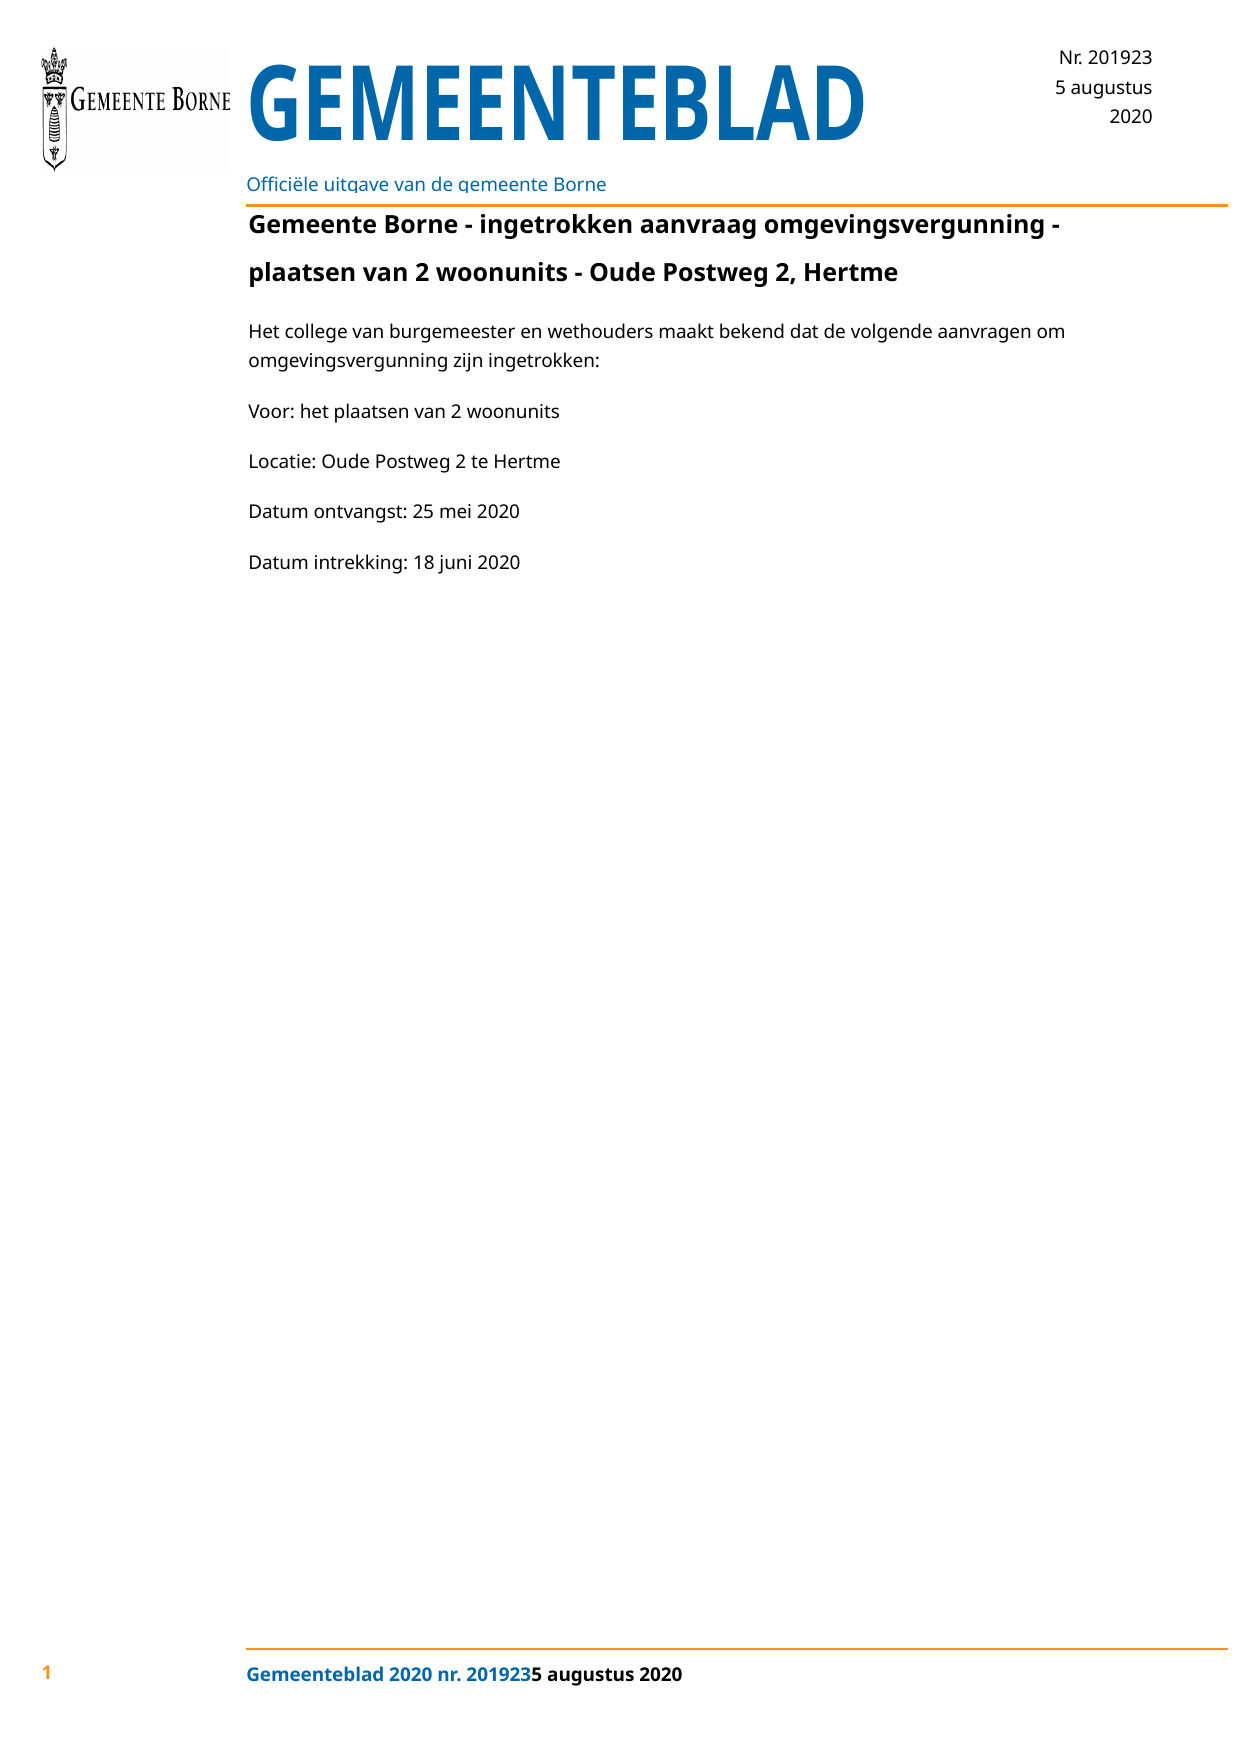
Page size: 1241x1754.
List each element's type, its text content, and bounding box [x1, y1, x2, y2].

text Datum intrekking: 18 juni 2020 [248, 549, 1152, 575]
text Datum ontvangst: 25 mei 2020 [248, 499, 1152, 524]
picture [41, 47, 231, 172]
text Voor: het plaatsen van 2 woonunits [248, 398, 1152, 424]
text Gemeente Borne - ingetrokken aanvraag omgevingsvergunning - plaatsen van 2 woonunits - Oude Postweg 2, Hertme [248, 207, 1152, 288]
text Locatie: Oude Postweg 2 te Hertme [248, 448, 1152, 474]
text Het college van burgemeester en wethouders maakt bekend dat de volgende aanvragen om omgevingsvergunning zijn ingetrokken: [248, 318, 1152, 373]
